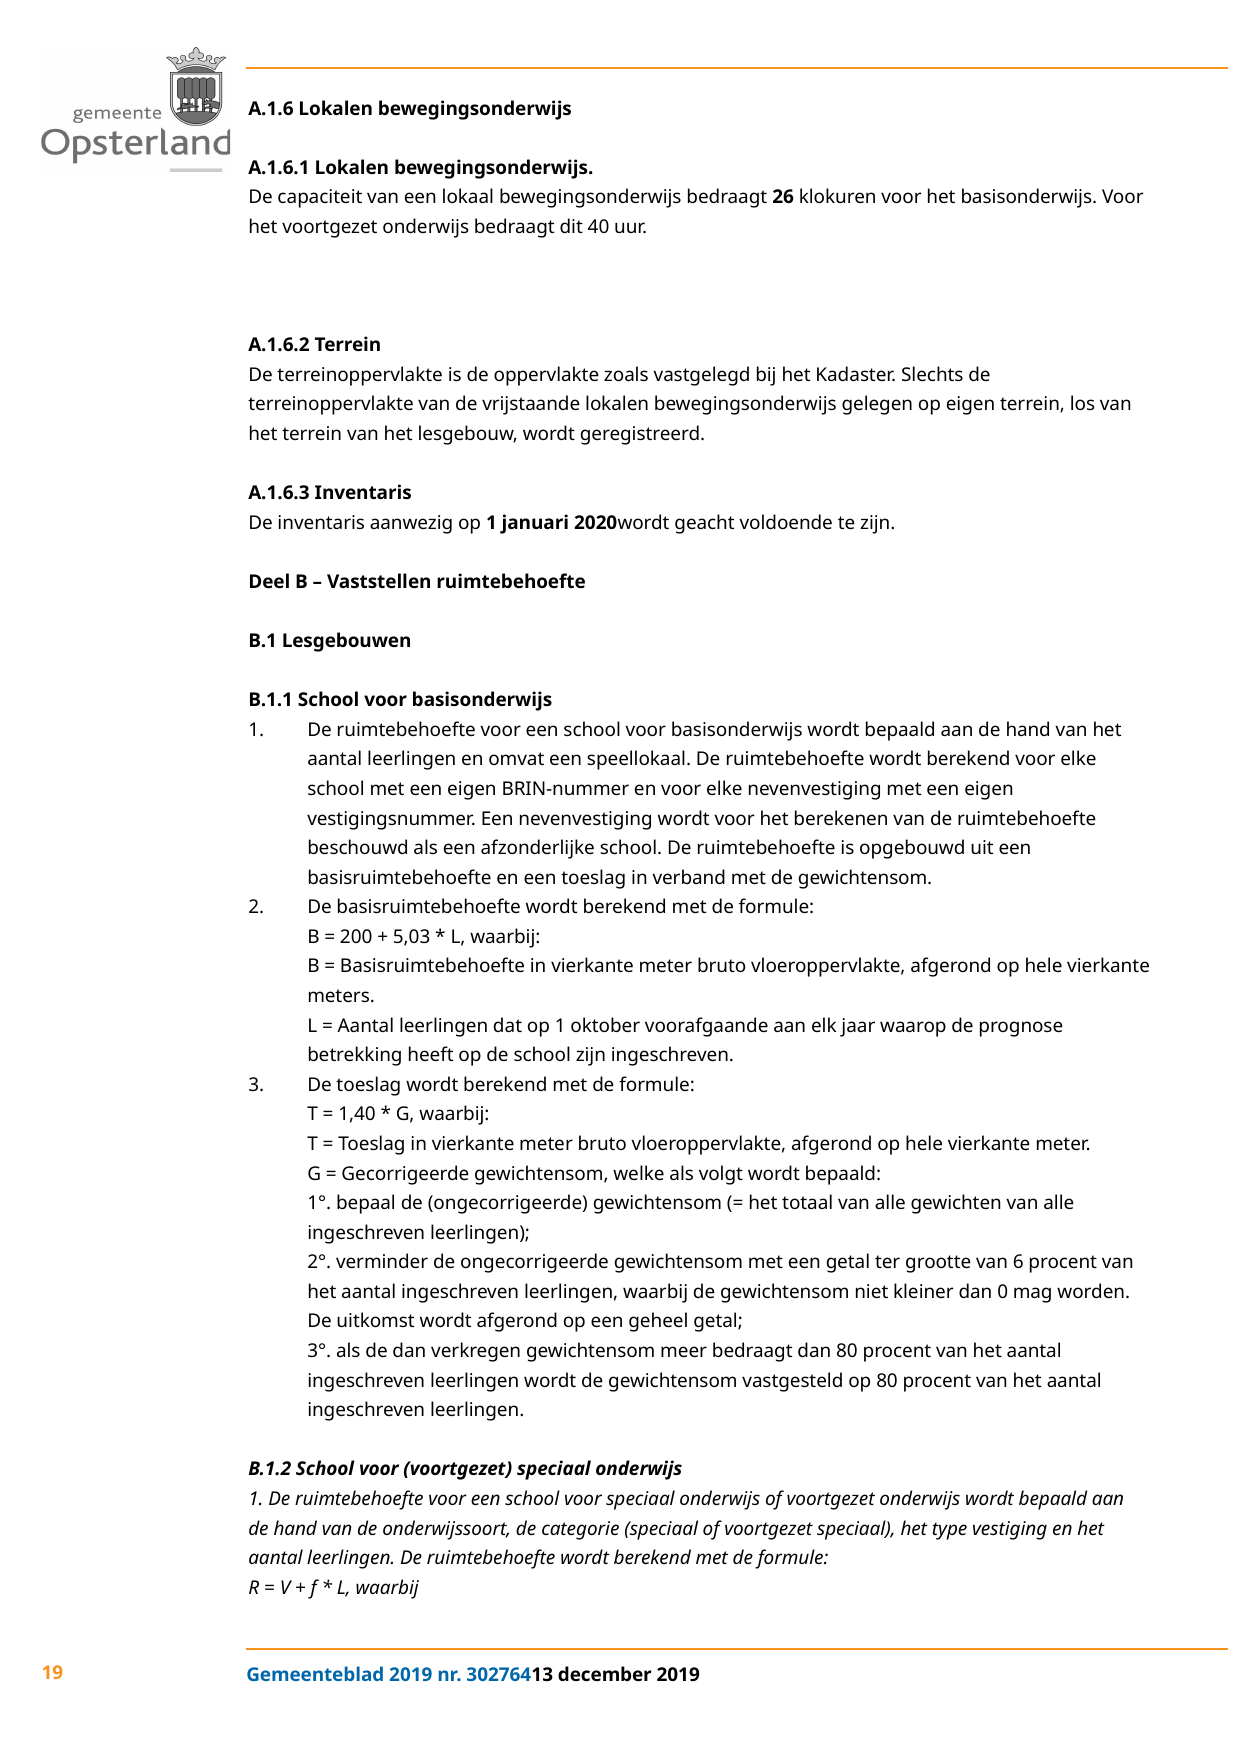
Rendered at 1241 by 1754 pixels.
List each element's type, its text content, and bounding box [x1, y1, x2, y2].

text A.1.6 Lokalen bewegingsonderwijs [248, 95, 1152, 121]
list 3°. als de dan verkregen gewichtensom meer bedraagt dan 80 procent van het aantal ingeschreven leerlingen wordt de gewichtensom vastgesteld op 80 procent van het aantal ingeschreven leerlingen. [248, 1337, 1152, 1422]
text 1. De ruimtebehoefte voor een school voor speciaal onderwijs of voortgezet onderwijs wordt bepaald aan de hand van de onderwijssoort, de categorie (speciaal of voortgezet speciaal), het type vestiging en het aantal leerlingen. De ruimtebehoefte wordt berekend met de formule: [248, 1485, 1152, 1570]
text A.1.6.2 Terrein [248, 331, 1152, 357]
text A.1.6.1 Lokalen bewegingsonderwijs. [248, 154, 1152, 180]
text B.1.2 School voor (voortgezet) speciaal onderwijs [248, 1456, 1152, 1481]
text De inventaris aanwezig op 1 januari 2020wordt geacht voldoende te zijn. [248, 509, 1152, 535]
list L = Aantal leerlingen dat op 1 oktober voorafgaande aan elk jaar waarop de prognose betrekking heeft op de school zijn ingeschreven. [248, 1012, 1152, 1067]
text A.1.6.3 Inventaris [248, 479, 1152, 505]
list T = Toeslag in vierkante meter bruto vloeroppervlakte, afgerond op hele vierkante meter. [248, 1130, 1152, 1156]
list B = Basisruimtebehoefte in vierkante meter bruto vloeroppervlakte, afgerond op hele vierkante meters. [248, 953, 1152, 1008]
picture [41, 47, 231, 172]
text B.1 Lesgebouwen [248, 627, 1152, 653]
text B.1.1 School voor basisonderwijs [248, 686, 1152, 712]
list B = 200 + 5,03 * L, waarbij: [248, 923, 1152, 949]
list T = 1,40 * G, waarbij: [248, 1101, 1152, 1126]
list De ruimtebehoefte voor een school voor basisonderwijs wordt bepaald aan de hand van het aantal leerlingen en omvat een speellokaal. De ruimtebehoefte wordt berekend voor elke school met een eigen BRIN-nummer en voor elke nevenvestiging met een eigen vestigingsnummer. Een nevenvestiging wordt voor het berekenen van de ruimtebehoefte beschouwd als een afzonderlijke school. De ruimtebehoefte is opgebouwd uit een basisruimtebehoefte en een toeslag in verband met de gewichtensom. [248, 716, 1152, 890]
text Deel B – Vaststellen ruimtebehoefte [248, 568, 1152, 594]
text De terreinoppervlakte is de oppervlakte zoals vastgelegd bij het Kadaster. Slechts de terreinoppervlakte van de vrijstaande lokalen bewegingsonderwijs gelegen op eigen terrein, los van het terrein van het lesgebouw, wordt geregistreerd. [248, 361, 1152, 446]
list De basisruimtebehoefte wordt berekend met de formule: [248, 893, 1152, 919]
list De toeslag wordt berekend met de formule: [248, 1071, 1152, 1097]
list 1°. bepaal de (ongecorrigeerde) gewichtensom (= het totaal van alle gewichten van alle ingeschreven leerlingen); [248, 1189, 1152, 1245]
text R = V + f * L, waarbij [248, 1574, 1152, 1600]
list 2°. verminder de ongecorrigeerde gewichtensom met een getal ter grootte van 6 procent van het aantal ingeschreven leerlingen, waarbij de gewichtensom niet kleiner dan 0 mag worden. De uitkomst wordt afgerond op een geheel getal; [248, 1248, 1152, 1333]
text De capaciteit van een lokaal bewegingsonderwijs bedraagt 26 klokuren voor het basisonderwijs. Voor het voortgezet onderwijs bedraagt dit 40 uur. [248, 183, 1152, 239]
list G = Gecorrigeerde gewichtensom, welke als volgt wordt bepaald: [248, 1160, 1152, 1186]
